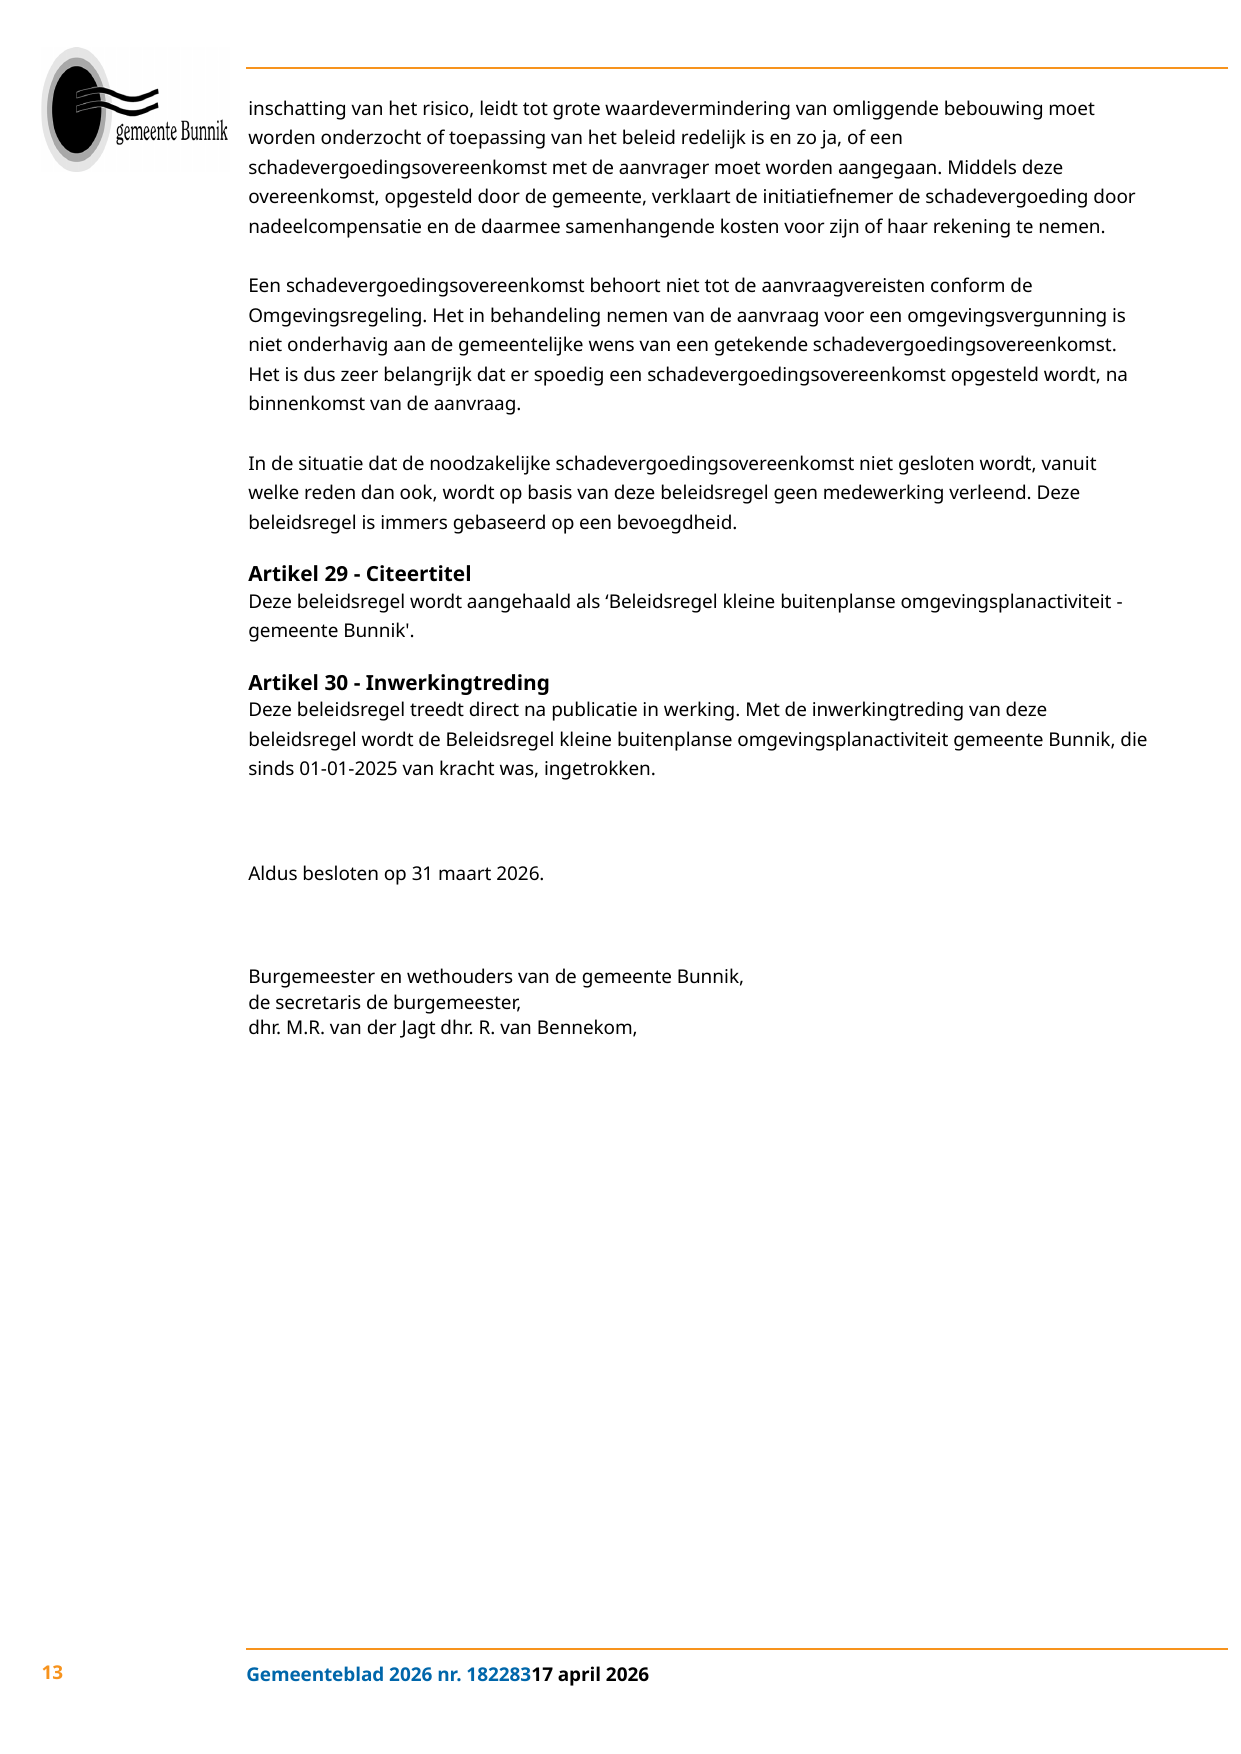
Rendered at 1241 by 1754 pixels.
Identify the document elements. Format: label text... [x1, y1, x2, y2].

text inschatting van het risico, leidt tot grote waardevermindering van omliggende bebouwing moet worden onderzocht of toepassing van het beleid redelijk is en zo ja, of een schadevergoedingsovereenkomst met de aanvrager moet worden aangegaan. Middels deze overeenkomst, opgesteld door de gemeente, verklaart de initiatiefnemer de schadevergoeding door nadeelcompensatie en de daarmee samenhangende kosten voor zijn of haar rekening te nemen. [248, 95, 1152, 239]
picture [41, 47, 231, 172]
text Artikel 30 - Inwerkingtreding [248, 668, 1152, 696]
text In de situatie dat de noodzakelijke schadevergoedingsovereenkomst niet gesloten wordt, vanuit welke reden dan ook, wordt op basis van deze beleidsregel geen medewerking verleend. Deze beleidsregel is immers gebaseerd op een bevoegdheid. [248, 450, 1152, 535]
text Artikel 29 - Citeertitel [248, 559, 1152, 588]
text Deze beleidsregel wordt aangehaald als ‘Beleidsregel kleine buitenplanse omgevingsplanactiviteit - gemeente Bunnik'. [248, 588, 1152, 643]
text Een schadevergoedingsovereenkomst behoort niet tot de aanvraagvereisten conform de Omgevingsregeling. Het in behandeling nemen van de aanvraag voor een omgevingsvergunning is niet onderhavig aan de gemeentelijke wens van een getekende schadevergoedingsovereenkomst. Het is dus zeer belangrijk dat er spoedig een schadevergoedingsovereenkomst opgesteld wordt, na binnenkomst van de aanvraag. [248, 272, 1152, 416]
text Burgemeester en wethouders van de gemeente Bunnik, [248, 963, 1152, 989]
text Deze beleidsregel treedt direct na publicatie in werking. Met de inwerkingtreding van deze beleidsregel wordt de Beleidsregel kleine buitenplanse omgevingsplanactiviteit gemeente Bunnik, die sinds 01-01-2025 van kracht was, ingetrokken. [248, 696, 1152, 781]
text Aldus besloten op 31 maart 2026. [248, 860, 1152, 886]
text dhr. M.R. van der Jagt dhr. R. van Bennekom, [248, 1014, 1152, 1040]
text de secretaris de burgemeester, [248, 989, 1152, 1014]
